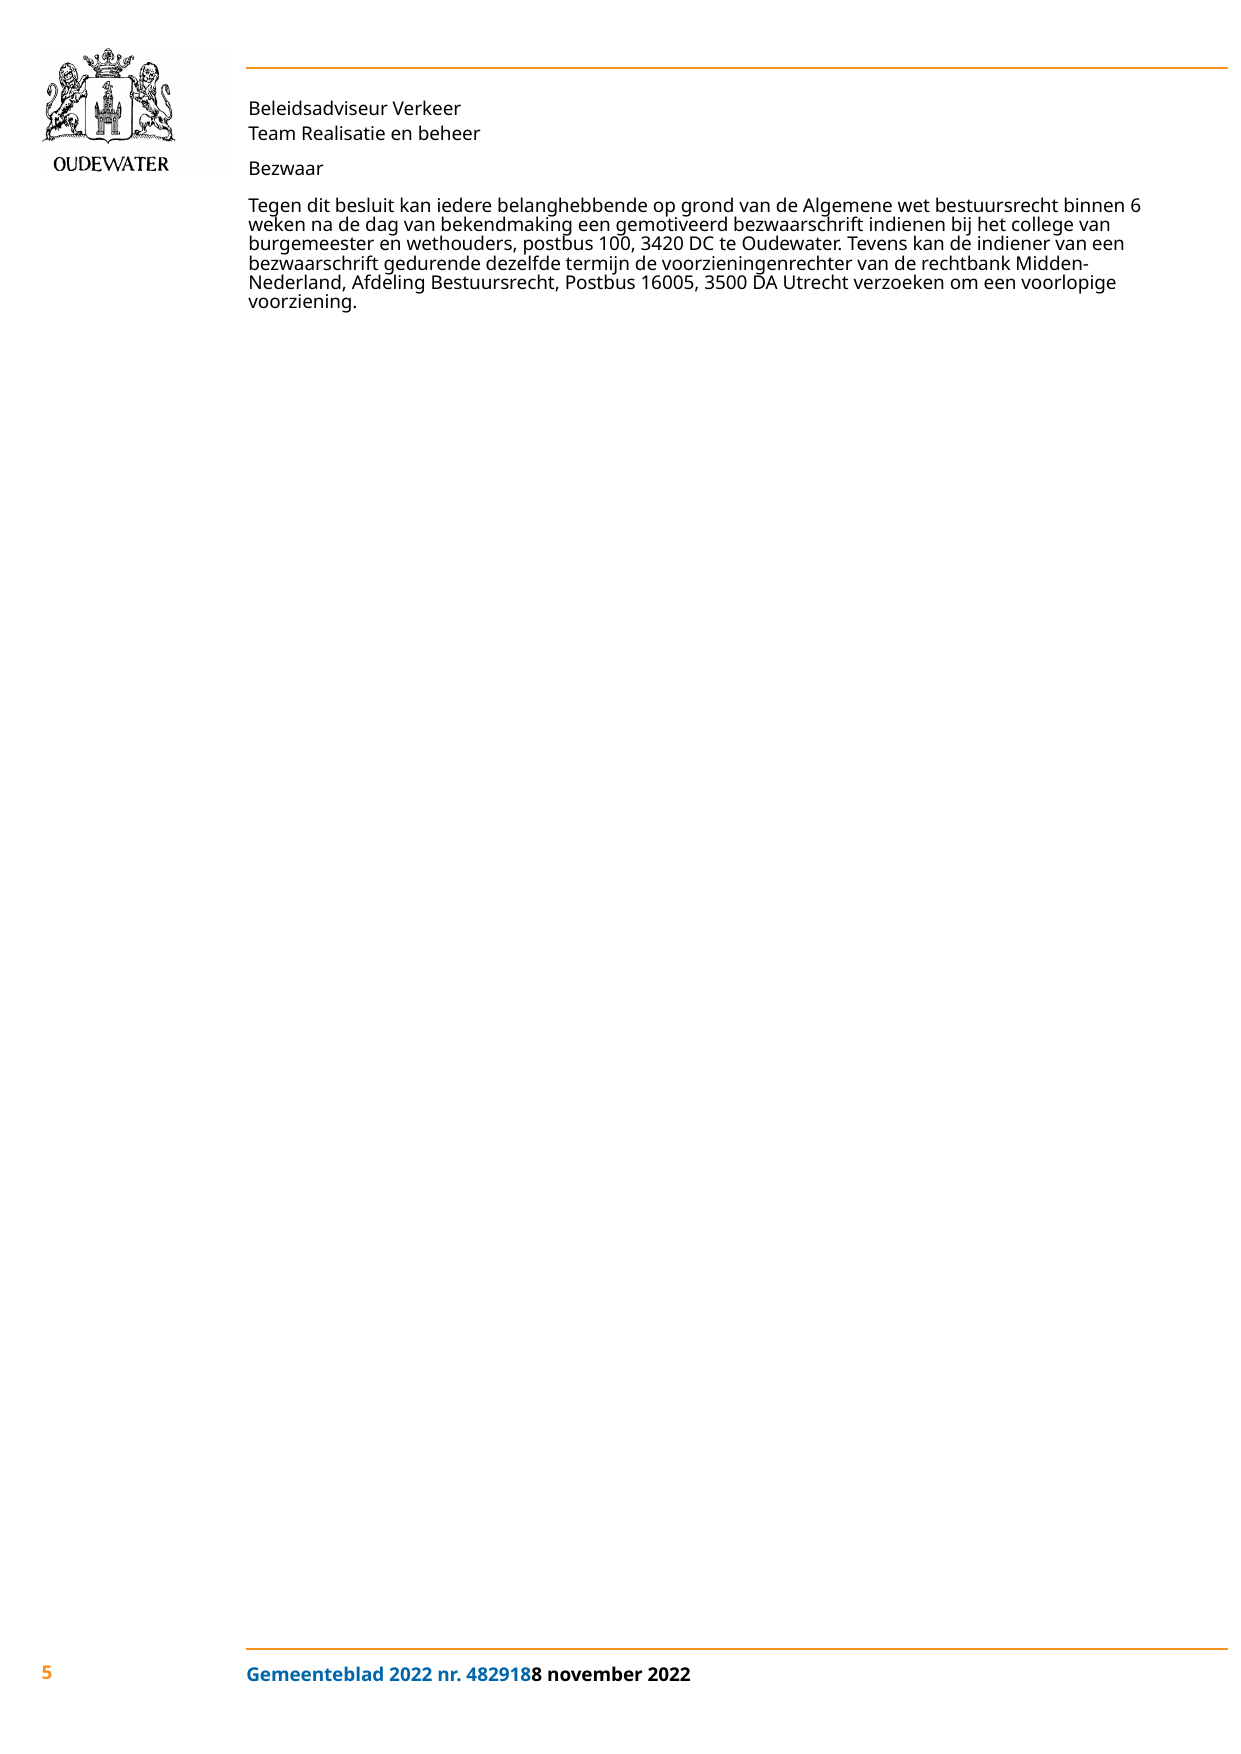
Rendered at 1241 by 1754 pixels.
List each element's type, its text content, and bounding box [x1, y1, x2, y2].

picture [41, 47, 231, 172]
text Beleidsadviseur Verkeer [248, 95, 1152, 121]
text Tegen dit besluit kan iedere belanghebbende op grond van de Algemene wet bestuursrecht binnen 6 weken na de dag van bekendmaking een gemotiveerd bezwaarschrift indienen bij het college van burgemeester en wethouders, postbus 100, 3420 DC te Oudewater. Tevens kan de indiener van een bezwaarschrift gedurende dezelfde termijn de voorzieningenrechter van de rechtbank Midden-Nederland, Afdeling Bestuursrecht, Postbus 16005, 3500 DA Utrecht verzoeken om een voorlopige voorziening. [248, 197, 1152, 312]
text Team Realisatie en beheer [248, 121, 1152, 146]
text Bezwaar [248, 160, 1152, 179]
